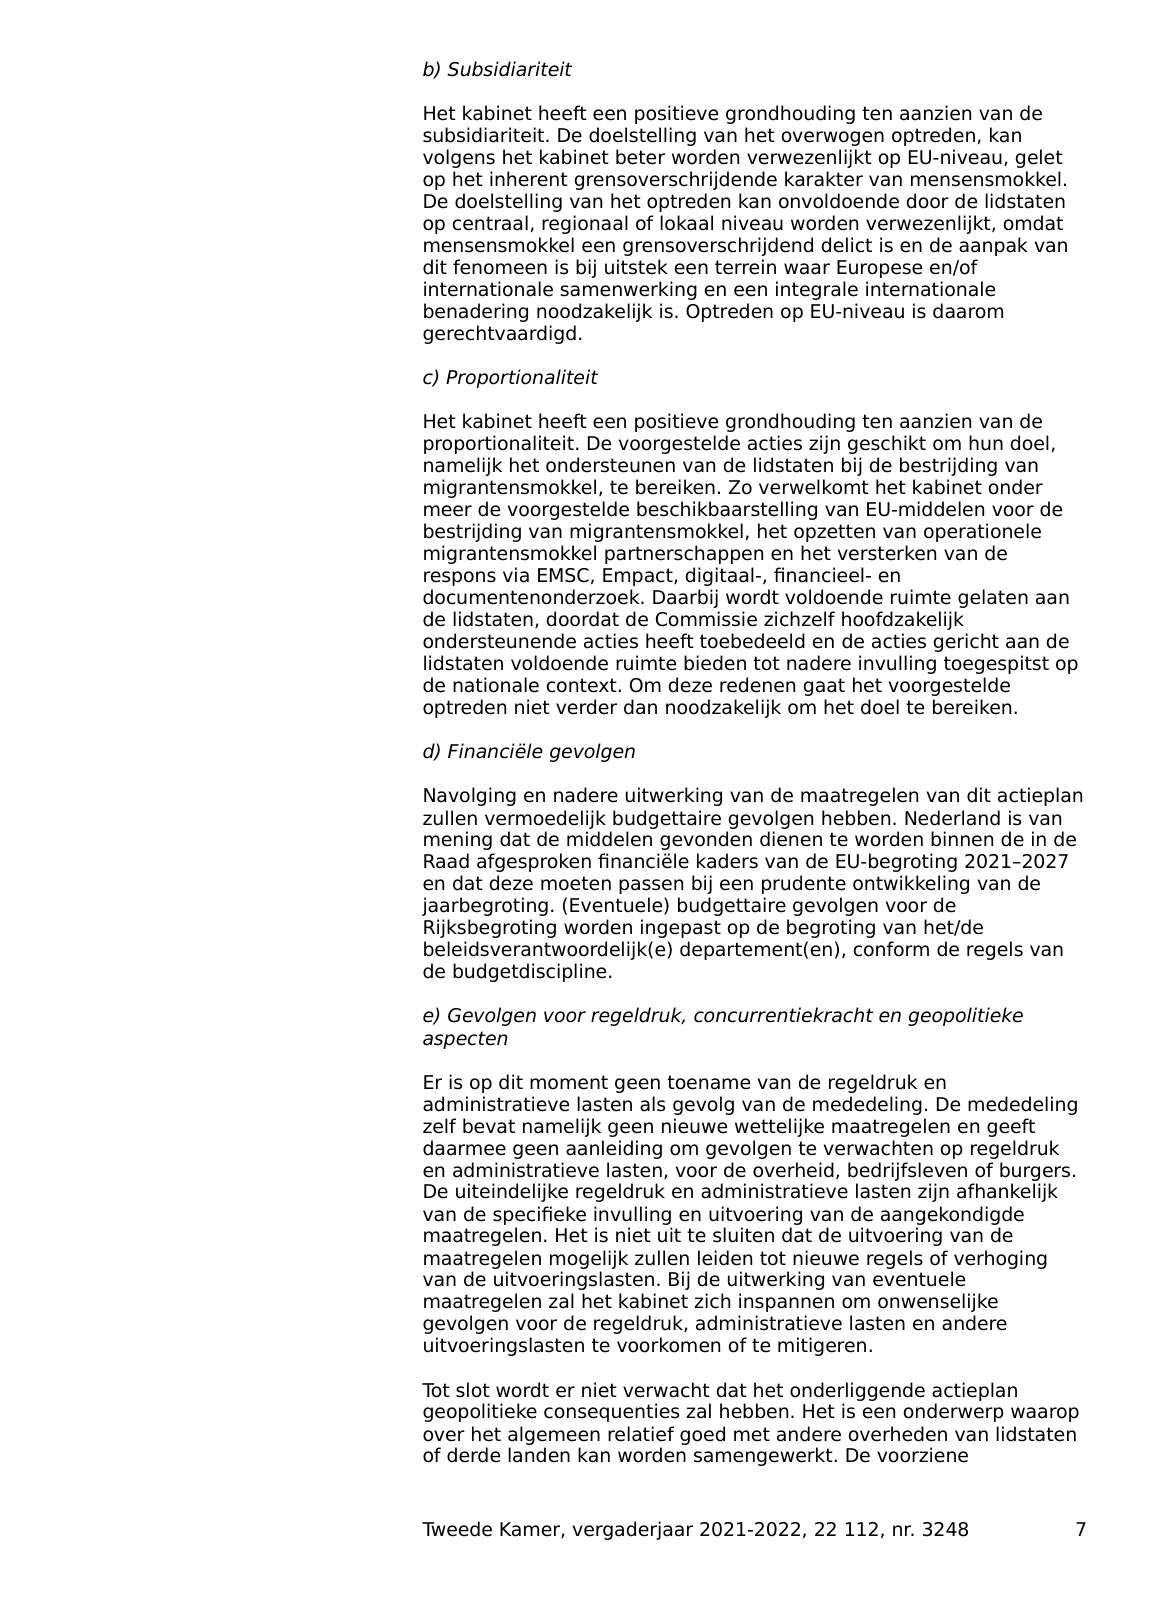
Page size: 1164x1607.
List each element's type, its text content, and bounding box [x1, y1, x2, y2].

text Tot slot wordt er niet verwacht dat het onderliggende actieplan geopolitieke consequenties zal hebben. Het is een onderwerp waarop over het algemeen relatief goed met andere overheden van lidstaten of derde landen kan worden samengewerkt. De voorziene [422, 1379, 1087, 1467]
subtitle c) Proportionaliteit [422, 367, 1087, 389]
subtitle e) Gevolgen voor regeldruk, concurrentiekracht en geopolitieke aspecten [422, 1005, 1087, 1049]
subtitle d) Financiële gevolgen [422, 741, 1087, 763]
subtitle b) Subsidiariteit [422, 59, 1087, 81]
text Er is op dit moment geen toename van de regeldruk en administratieve lasten als gevolg van de mededeling. De mededeling zelf bevat namelijk geen nieuwe wettelijke maatregelen en geeft daarmee geen aanleiding om gevolgen te verwachten op regeldruk en administratieve lasten, voor de overheid, bedrijfsleven of burgers. De uiteindelijke regeldruk en administratieve lasten zijn afhankelijk van de specifieke invulling en uitvoering van de aangekondigde maatregelen. Het is niet uit te sluiten dat de uitvoering van de maatregelen mogelijk zullen leiden tot nieuwe regels of verhoging van de uitvoeringslasten. Bij de uitwerking van eventuele maatregelen zal het kabinet zich inspannen om onwenselijke gevolgen voor de regeldruk, administratieve lasten en andere uitvoeringslasten te voorkomen of te mitigeren. [422, 1072, 1087, 1357]
text Navolging en nadere uitwerking van de maatregelen van dit actieplan zullen vermoedelijk budgettaire gevolgen hebben. Nederland is van mening dat de middelen gevonden dienen te worden binnen de in de Raad afgesproken financiële kaders van de EU-begroting 2021–2027 en dat deze moeten passen bij een prudente ontwikkeling van de jaarbegroting. (Eventuele) budgettaire gevolgen voor de Rijksbegroting worden ingepast op de begroting van het/de beleidsverantwoordelijk(e) departement(en), conform de regels van de budgetdiscipline. [422, 785, 1087, 983]
text Het kabinet heeft een positieve grondhouding ten aanzien van de proportionaliteit. De voorgestelde acties zijn geschikt om hun doel, namelijk het ondersteunen van de lidstaten bij de bestrijding van migrantensmokkel, te bereiken. Zo verwelkomt het kabinet onder meer de voorgestelde beschikbaarstelling van EU-middelen voor de bestrijding van migrantensmokkel, het opzetten van operationele migrantensmokkel partnerschappen en het versterken van de respons via EMSC, Empact, digitaal-, financieel- en documentenonderzoek. Daarbij wordt voldoende ruimte gelaten aan de lidstaten, doordat de Commissie zichzelf hoofdzakelijk ondersteunende acties heeft toebedeeld en de acties gericht aan de lidstaten voldoende ruimte bieden tot nadere invulling toegespitst op de nationale context. Om deze redenen gaat het voorgestelde optreden niet verder dan noodzakelijk om het doel te bereiken. [422, 411, 1087, 719]
text Het kabinet heeft een positieve grondhouding ten aanzien van de subsidiariteit. De doelstelling van het overwogen optreden, kan volgens het kabinet beter worden verwezenlijkt op EU-niveau, gelet op het inherent grensoverschrijdende karakter van mensensmokkel. De doelstelling van het optreden kan onvoldoende door de lidstaten op centraal, regionaal of lokaal niveau worden verwezenlijkt, omdat mensensmokkel een grensoverschrijdend delict is en de aanpak van dit fenomeen is bij uitstek een terrein waar Europese en/of internationale samenwerking en een integrale internationale benadering noodzakelijk is. Optreden op EU-niveau is daarom gerechtvaardigd. [422, 103, 1087, 345]
